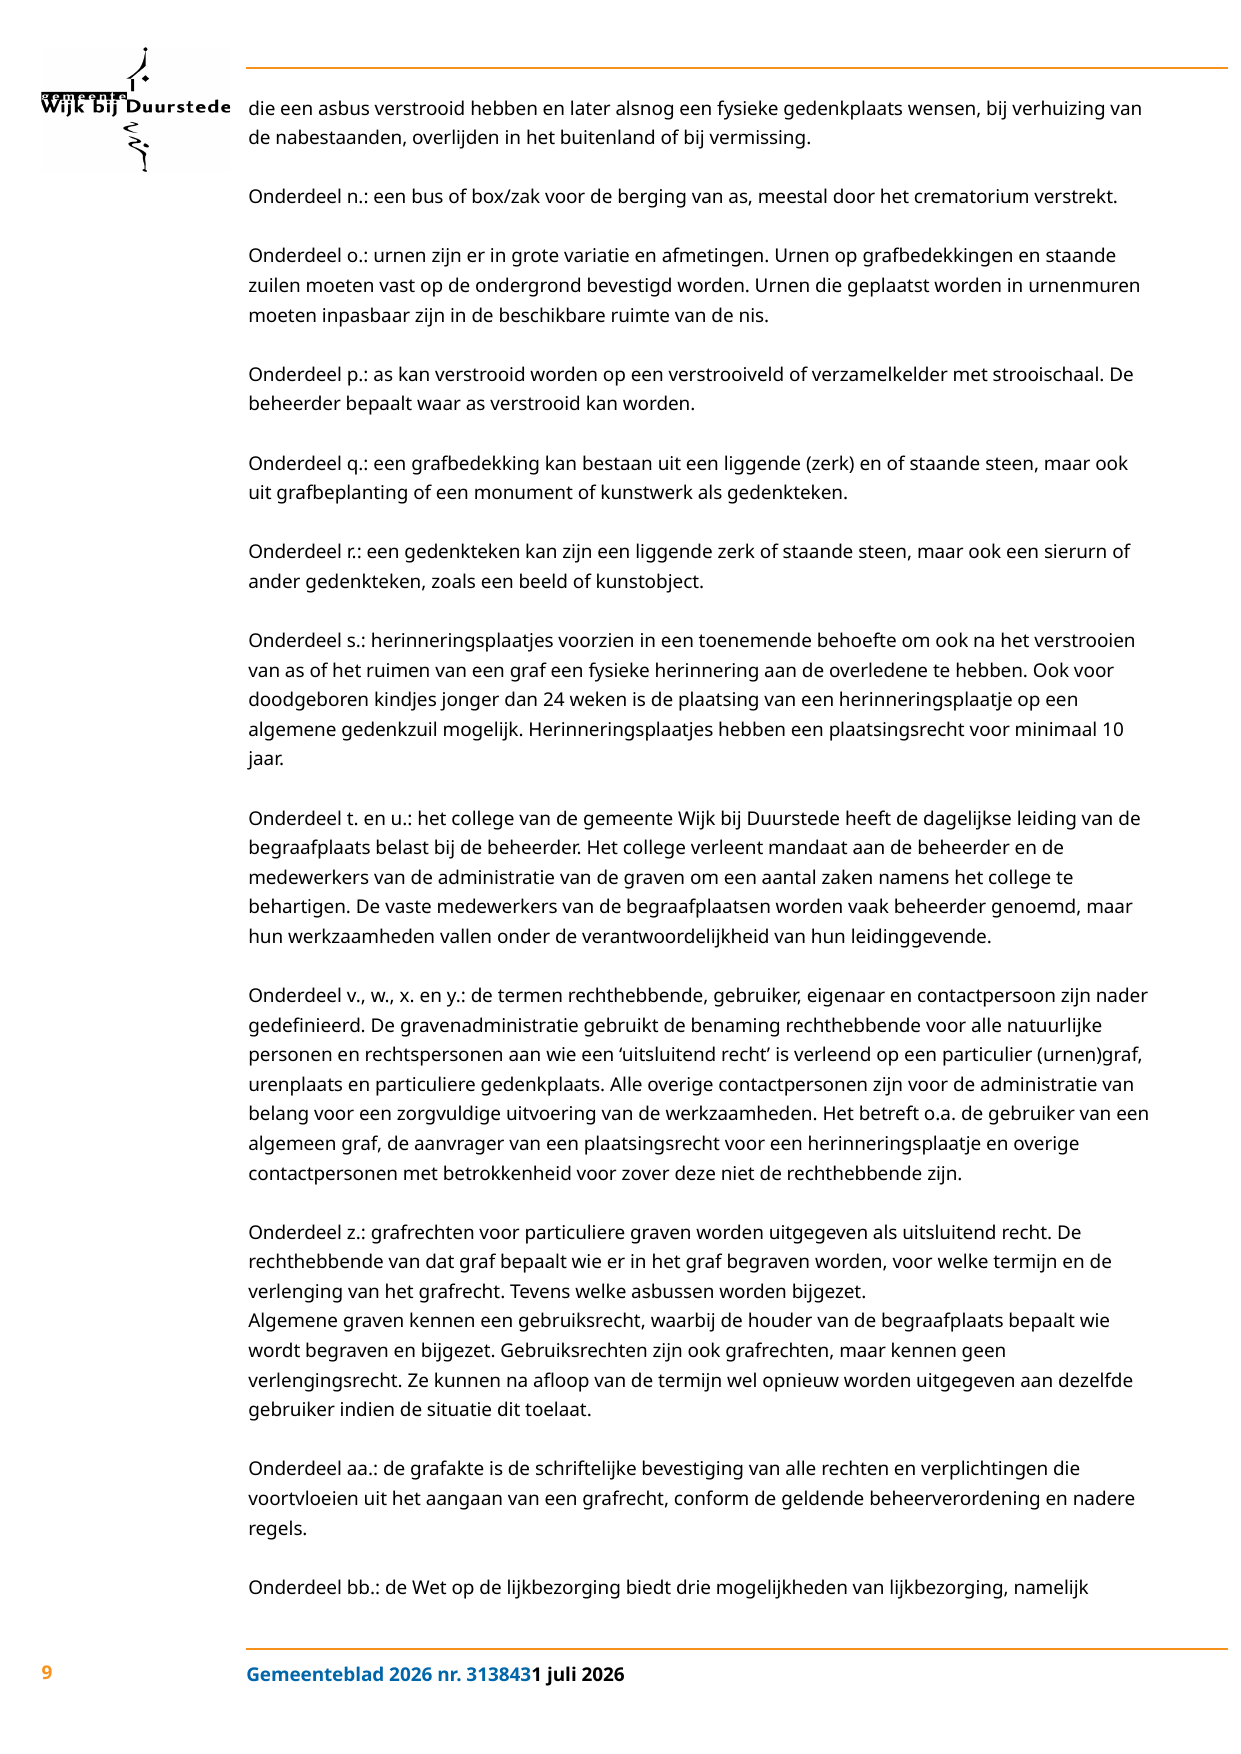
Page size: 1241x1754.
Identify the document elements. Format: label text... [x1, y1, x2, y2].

text Onderdeel z.: grafrechten voor particuliere graven worden uitgegeven als uitsluitend recht. De rechthebbende van dat graf bepaalt wie er in het graf begraven worden, voor welke termijn en de verlenging van het grafrecht. Tevens welke asbussen worden bijgezet. [248, 1219, 1152, 1304]
picture [41, 47, 231, 172]
text die een asbus verstrooid hebben en later alsnog een fysieke gedenkplaats wensen, bij verhuizing van de nabestaanden, overlijden in het buitenland of bij vermissing. [248, 95, 1152, 150]
text Onderdeel o.: urnen zijn er in grote variatie en afmetingen. Urnen op grafbedekkingen en staande zuilen moeten vast op de ondergrond bevestigd worden. Urnen die geplaatst worden in urnenmuren moeten inpasbaar zijn in de beschikbare ruimte van de nis. [248, 243, 1152, 328]
text Onderdeel aa.: de grafakte is de schriftelijke bevestiging van alle rechten en verplichtingen die voortvloeien uit het aangaan van een grafrecht, conform de geldende beheerverordening en nadere regels. [248, 1456, 1152, 1541]
text Onderdeel n.: een bus of box/zak voor de berging van as, meestal door het crematorium verstrekt. [248, 183, 1152, 209]
text Onderdeel p.: as kan verstrooid worden op een verstrooiveld of verzamelkelder met strooischaal. De beheerder bepaalt waar as verstrooid kan worden. [248, 361, 1152, 416]
text Onderdeel t. en u.: het college van de gemeente Wijk bij Duurstede heeft de dagelijkse leiding van de begraafplaats belast bij de beheerder. Het college verleent mandaat aan de beheerder en de medewerkers van de administratie van de graven om een aantal zaken namens het college te behartigen. De vaste medewerkers van de begraafplaatsen worden vaak beheerder genoemd, maar hun werkzaamheden vallen onder de verantwoordelijkheid van hun leidinggevende. [248, 805, 1152, 949]
text Onderdeel s.: herinneringsplaatjes voorzien in een toenemende behoefte om ook na het verstrooien van as of het ruimen van een graf een fysieke herinnering aan de overledene te hebben. Ook voor doodgeboren kindjes jonger dan 24 weken is de plaatsing van een herinneringsplaatje op een algemene gedenkzuil mogelijk. Herinneringsplaatjes hebben een plaatsingsrecht voor minimaal 10 jaar. [248, 627, 1152, 771]
text Onderdeel r.: een gedenkteken kan zijn een liggende zerk of staande steen, maar ook een sierurn of ander gedenkteken, zoals een beeld of kunstobject. [248, 538, 1152, 594]
text Onderdeel q.: een grafbedekking kan bestaan uit een liggende (zerk) en of staande steen, maar ook uit grafbeplanting of een monument of kunstwerk als gedenkteken. [248, 450, 1152, 505]
text Algemene graven kennen een gebruiksrecht, waarbij de houder van de begraafplaats bepaalt wie wordt begraven en bijgezet. Gebruiksrechten zijn ook grafrechten, maar kennen geen verlengingsrecht. Ze kunnen na afloop van de termijn wel opnieuw worden uitgegeven aan dezelfde gebruiker indien de situatie dit toelaat. [248, 1308, 1152, 1422]
text Onderdeel v., w., x. en y.: de termen rechthebbende, gebruiker, eigenaar en contactpersoon zijn nader gedefinieerd. De gravenadministratie gebruikt de benaming rechthebbende voor alle natuurlijke personen en rechtspersonen aan wie een ‘uitsluitend recht’ is verleend op een particulier (urnen)graf, urenplaats en particuliere gedenkplaats. Alle overige contactpersonen zijn voor de administratie van belang voor een zorgvuldige uitvoering van de werkzaamheden. Het betreft o.a. de gebruiker van een algemeen graf, de aanvrager van een plaatsingsrecht voor een herinneringsplaatje en overige contactpersonen met betrokkenheid voor zover deze niet de rechthebbende zijn. [248, 982, 1152, 1186]
text Onderdeel bb.: de Wet op de lijkbezorging biedt drie mogelijkheden van lijkbezorging, namelijk [248, 1574, 1152, 1600]
